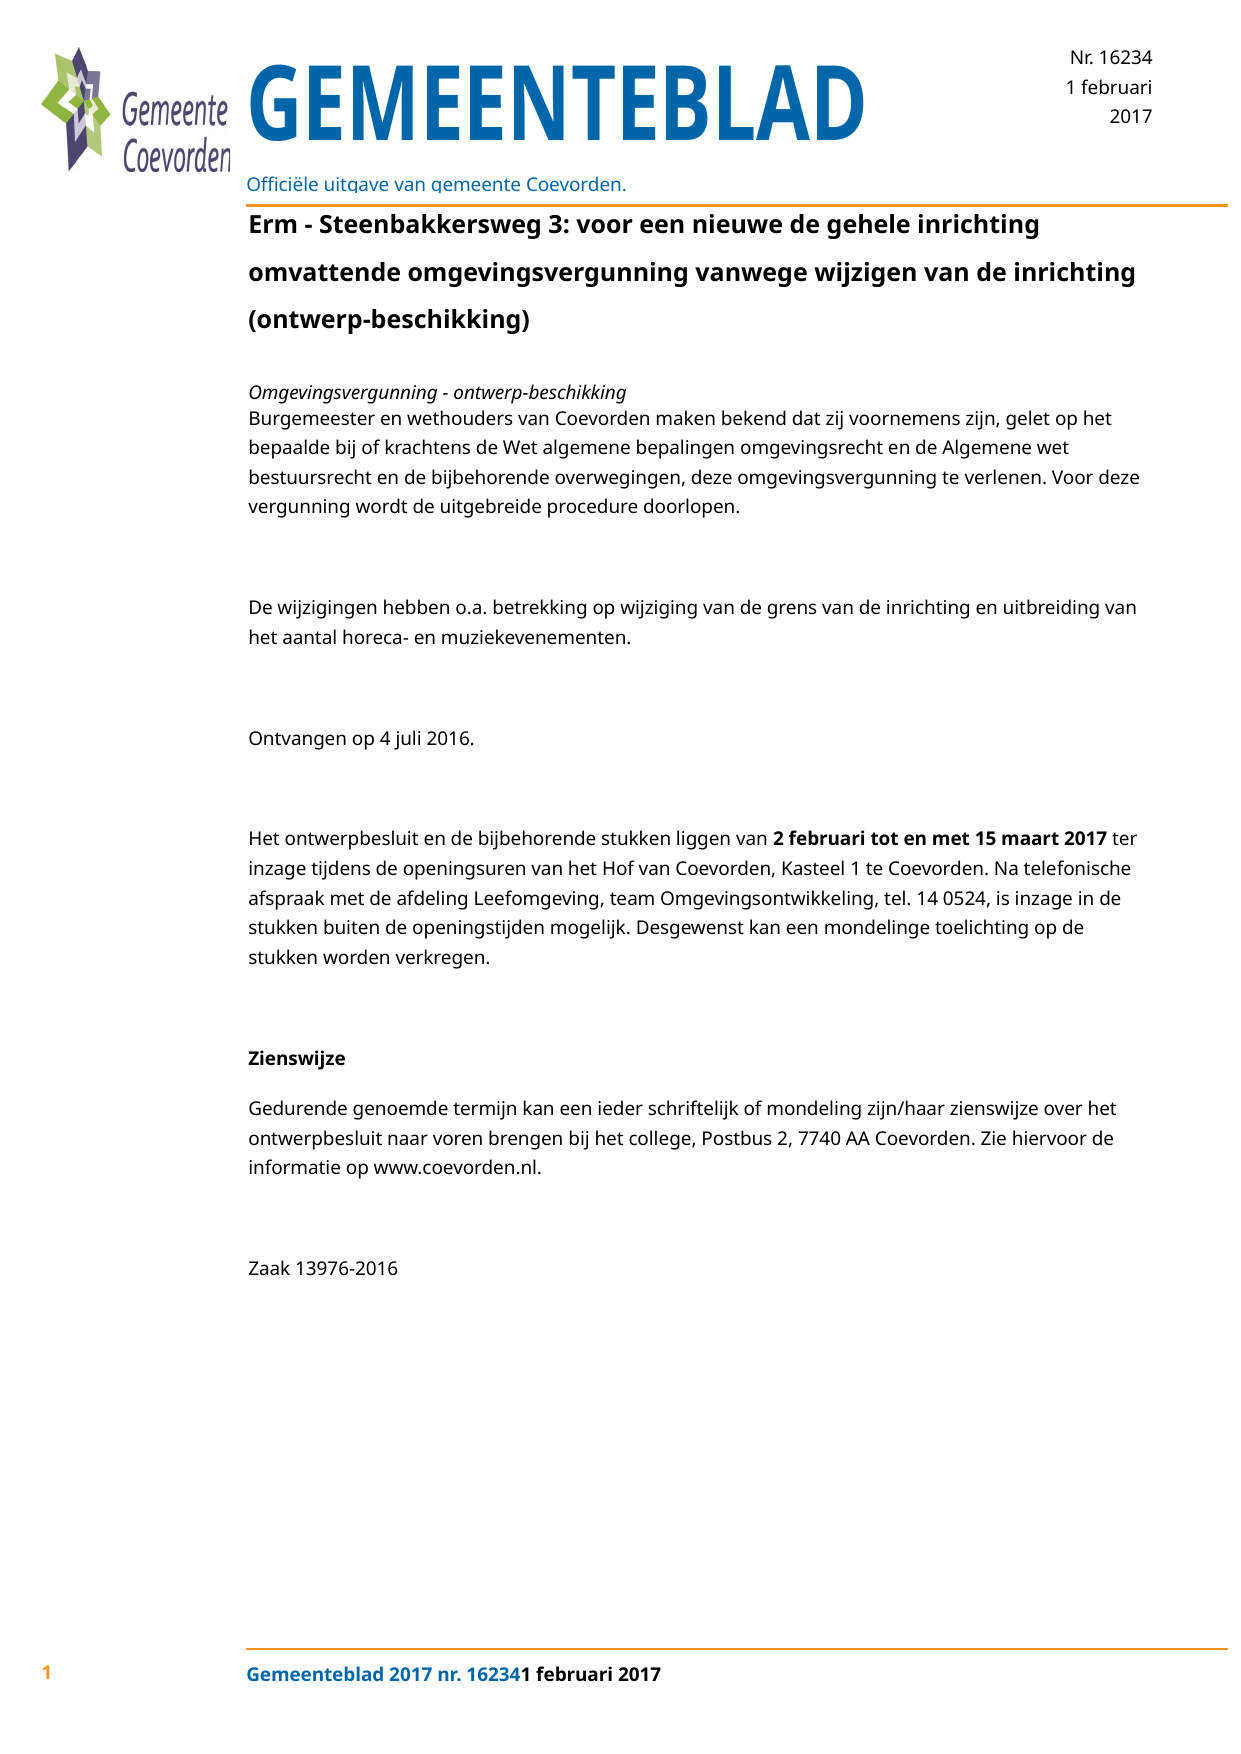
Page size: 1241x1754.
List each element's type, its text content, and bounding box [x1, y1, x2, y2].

text Het ontwerpbesluit en de bijbehorende stukken liggen van 2 februari tot en met 15 maart 2017 ter inzage tijdens de openingsuren van het Hof van Coevorden, Kasteel 1 te Coevorden. Na telefonische afspraak met de afdeling Leefomgeving, team Omgevingsontwikkeling, tel. 14 0524, is inzage in de stukken buiten de openingstijden mogelijk. Desgewenst kan een mondelinge toelichting op de stukken worden verkregen. [248, 826, 1152, 970]
text Burgemeester en wethouders van Coevorden maken bekend dat zij voornemens zijn, gelet op het bepaalde bij of krachtens de Wet algemene bepalingen omgevingsrecht en de Algemene wet bestuursrecht en de bijbehorende overwegingen, deze omgevingsvergunning te verlenen. Voor deze vergunning wordt de uitgebreide procedure doorlopen. [248, 405, 1152, 519]
picture [41, 47, 231, 172]
text De wijzigingen hebben o.a. betrekking op wijziging van de grens van de inrichting en uitbreiding van het aantal horeca- en muziekevenementen. [248, 594, 1152, 650]
text Omgevingsvergunning - ontwerp-beschikking [248, 379, 1152, 405]
text Ontvangen op 4 juli 2016. [248, 725, 1152, 751]
text Zaak 13976-2016 [248, 1255, 1152, 1281]
text Zienswijze [248, 1045, 1152, 1071]
text Erm - Steenbakkersweg 3: voor een nieuwe de gehele inrichting omvattende omgevingsvergunning vanwege wijzigen van de inrichting (ontwerp-beschikking) [248, 207, 1152, 336]
text Gedurende genoemde termijn kan een ieder schriftelijk of mondeling zijn/haar zienswijze over het ontwerpbesluit naar voren brengen bij het college, Postbus 2, 7740 AA Coevorden. Zie hiervoor de informatie op www.coevorden.nl. [248, 1095, 1152, 1180]
